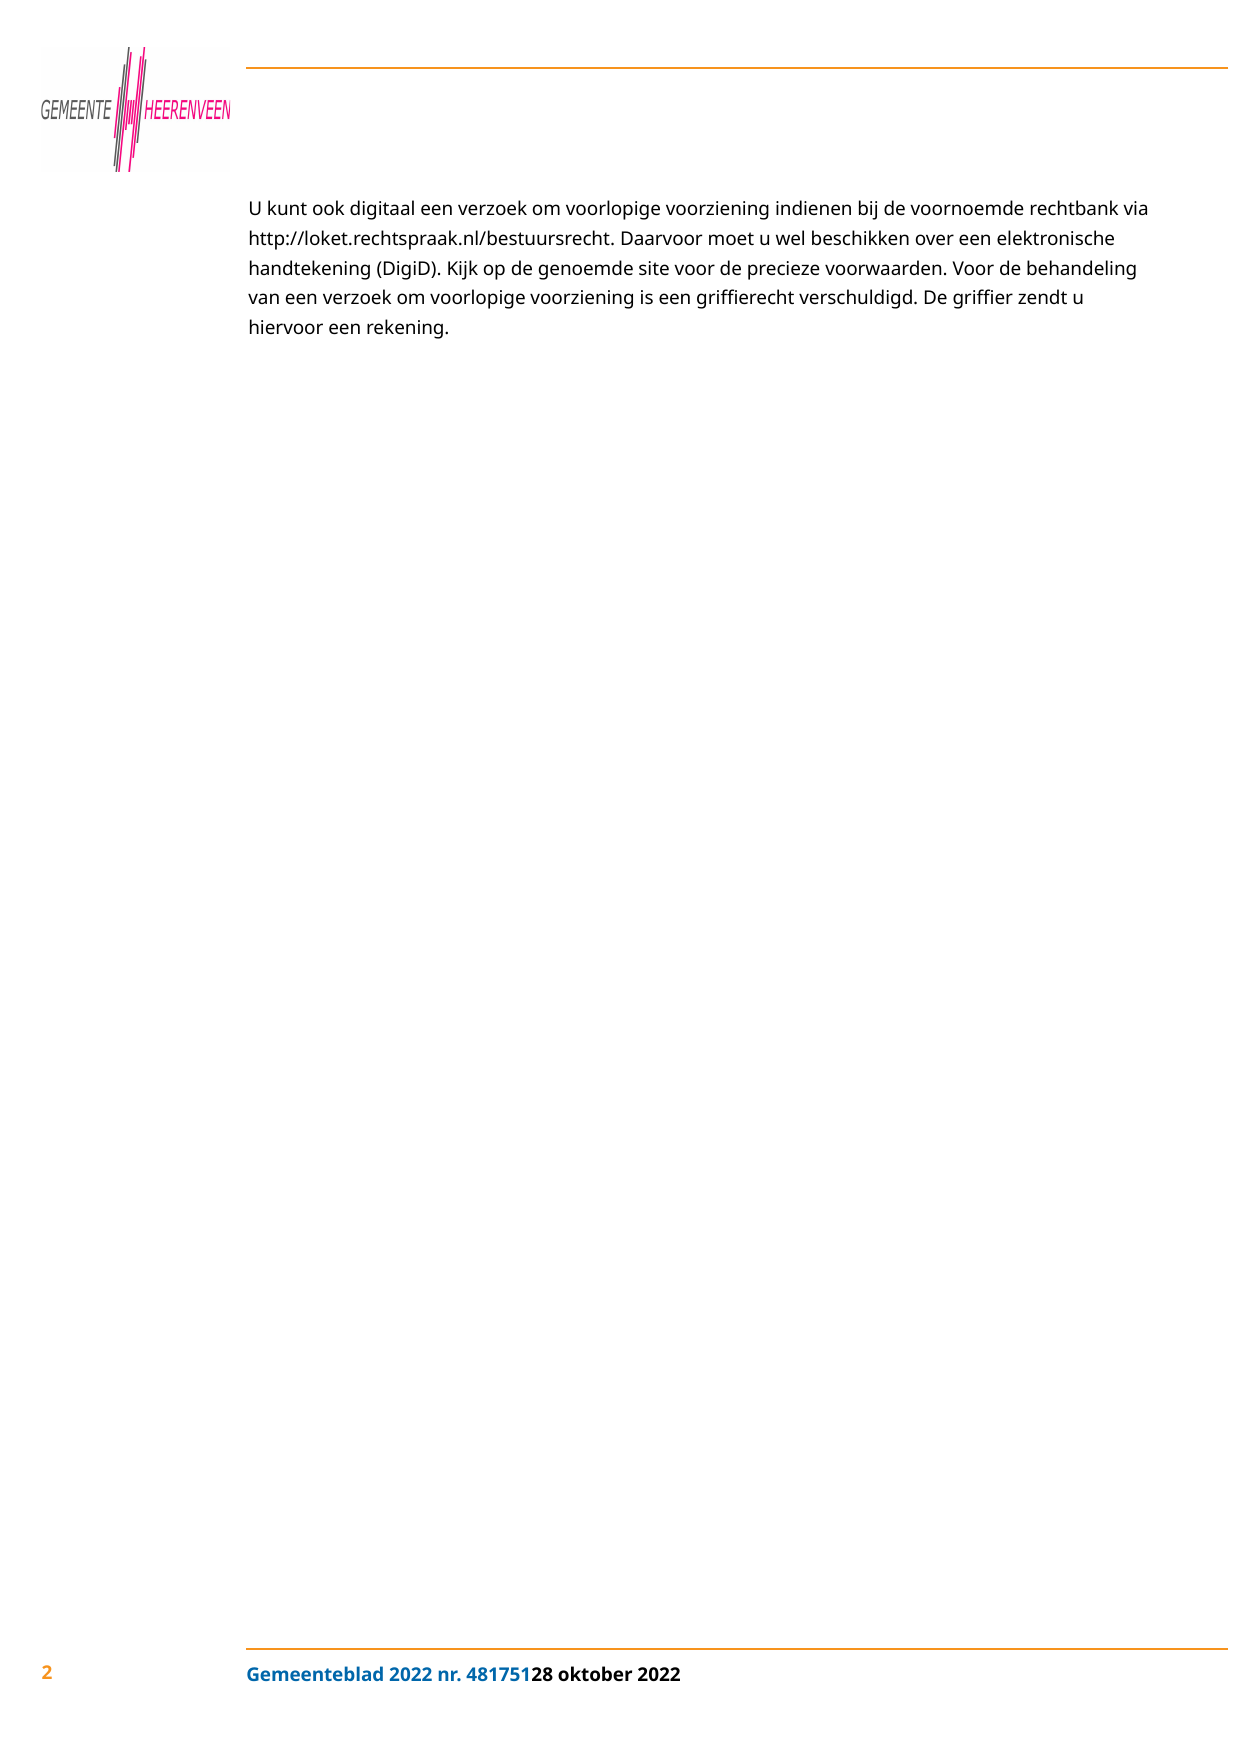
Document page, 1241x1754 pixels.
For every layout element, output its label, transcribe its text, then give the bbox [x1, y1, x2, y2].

text U kunt ook digitaal een verzoek om voorlopige voorziening indienen bij de voornoemde rechtbank via http://loket.rechtspraak.nl/bestuursrecht. Daarvoor moet u wel beschikken over een elektronische handtekening (DigiD). Kijk op de genoemde site voor de precieze voorwaarden. Voor de behandeling van een verzoek om voorlopige voorziening is een griffierecht verschuldigd. De griffier zendt u hiervoor een rekening. [248, 196, 1152, 340]
picture [41, 47, 231, 172]
